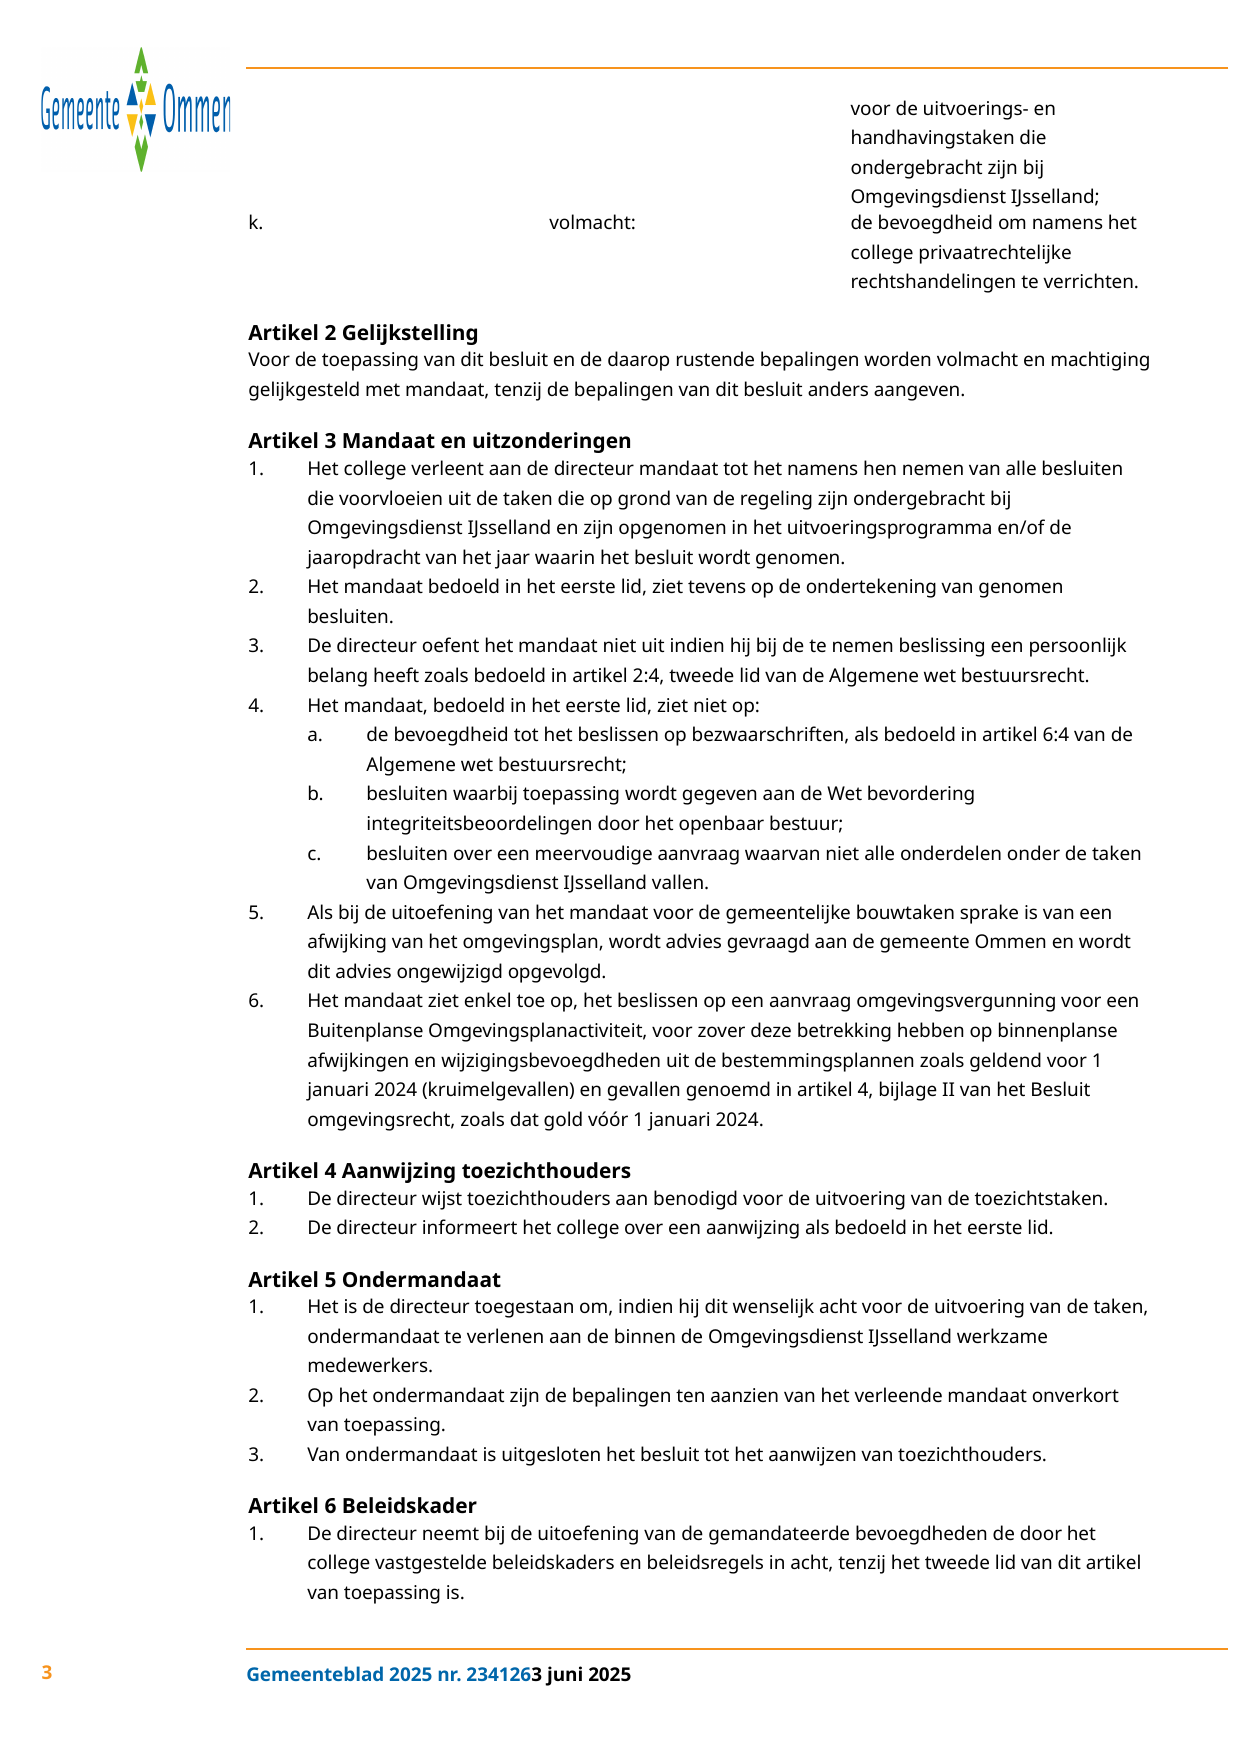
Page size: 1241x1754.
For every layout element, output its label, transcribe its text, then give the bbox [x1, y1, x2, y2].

list Als bij de uitoefening van het mandaat voor de gemeentelijke bouwtaken sprake is van een afwijking van het omgevingsplan, wordt advies gevraagd aan de gemeente Ommen en wordt dit advies ongewijzigd opgevolgd. [248, 899, 1152, 984]
list Op het ondermandaat zijn de bepalingen ten aanzien van het verleende mandaat onverkort van toepassing. [248, 1382, 1152, 1437]
table_cell voor de uitvoerings- en handhavingstaken die ondergebracht zijn bij Omgevingsdienst IJsselland; [850, 95, 1152, 209]
text Artikel 6 Beleidskader [248, 1492, 1152, 1520]
list Van ondermandaat is uitgesloten het besluit tot het aanwijzen van toezichthouders. [248, 1441, 1152, 1467]
list besluiten over een meervoudige aanvraag waarvan niet alle onderdelen onder de taken van Omgevingsdienst IJsselland vallen. [307, 840, 1152, 895]
list Het mandaat ziet enkel toe op, het beslissen op een aanvraag omgevingsvergunning voor een Buitenplanse Omgevingsplanactiviteit, voor zover deze betrekking hebben op binnenplanse afwijkingen en wijzigingsbevoegdheden uit de bestemmingsplannen zoals geldend voor 1 januari 2024 (kruimelgevallen) en gevallen genoemd in artikel 4, bijlage II van het Besluit omgevingsrecht, zoals dat gold vóór 1 januari 2024. [248, 988, 1152, 1132]
picture [41, 47, 231, 172]
list de bevoegdheid tot het beslissen op bezwaarschriften, als bedoeld in artikel 6:4 van de Algemene wet bestuursrecht; [307, 721, 1152, 777]
list besluiten waarbij toepassing wordt gegeven aan de Wet bevordering integriteitsbeoordelingen door het openbaar bestuur; [307, 781, 1152, 836]
text Voor de toepassing van dit besluit en de daarop rustende bepalingen worden volmacht en machtiging gelijkgesteld met mandaat, tenzij de bepalingen van dit besluit anders aangeven. [248, 347, 1152, 402]
table_cell [549, 95, 850, 209]
table_cell de bevoegdheid om namens het college privaatrechtelijke rechtshandelingen te verrichten. [850, 209, 1152, 294]
list De directeur neemt bij de uitoefening van de gemandateerde bevoegdheden de door het college vastgestelde beleidskaders en beleidsregels in acht, tenzij het tweede lid van dit artikel van toepassing is. [248, 1520, 1152, 1605]
table_cell [248, 209, 549, 294]
list Het mandaat bedoeld in het eerste lid, ziet tevens op de ondertekening van genomen besluiten. [248, 573, 1152, 629]
list Het is de directeur toegestaan om, indien hij dit wenselijk acht voor de uitvoering van de taken, ondermandaat te verlenen aan de binnen de Omgevingsdienst IJsselland werkzame medewerkers. [248, 1293, 1152, 1378]
list De directeur oefent het mandaat niet uit indien hij bij de te nemen beslissing een persoonlijk belang heeft zoals bedoeld in artikel 2:4, tweede lid van de Algemene wet bestuursrecht. [248, 633, 1152, 688]
text Artikel 3 Mandaat en uitzonderingen [248, 427, 1152, 455]
text Artikel 4 Aanwijzing toezichthouders [248, 1156, 1152, 1185]
list Het college verleent aan de directeur mandaat tot het namens hen nemen van alle besluiten die voorvloeien uit de taken die op grond van de regeling zijn ondergebracht bij Omgevingsdienst IJsselland en zijn opgenomen in het uitvoeringsprogramma en/of de jaaropdracht van het jaar waarin het besluit wordt genomen. [248, 455, 1152, 569]
list Het mandaat, bedoeld in het eerste lid, ziet niet op: [248, 692, 1152, 717]
text Artikel 2 Gelijkstelling [248, 318, 1152, 347]
list De directeur informeert het college over een aanwijzing als bedoeld in het eerste lid. [248, 1214, 1152, 1240]
table_cell volmacht: [549, 209, 850, 294]
text Artikel 5 Ondermandaat [248, 1265, 1152, 1293]
table_cell [248, 95, 549, 209]
list De directeur wijst toezichthouders aan benodigd voor de uitvoering van de toezichtstaken. [248, 1185, 1152, 1211]
